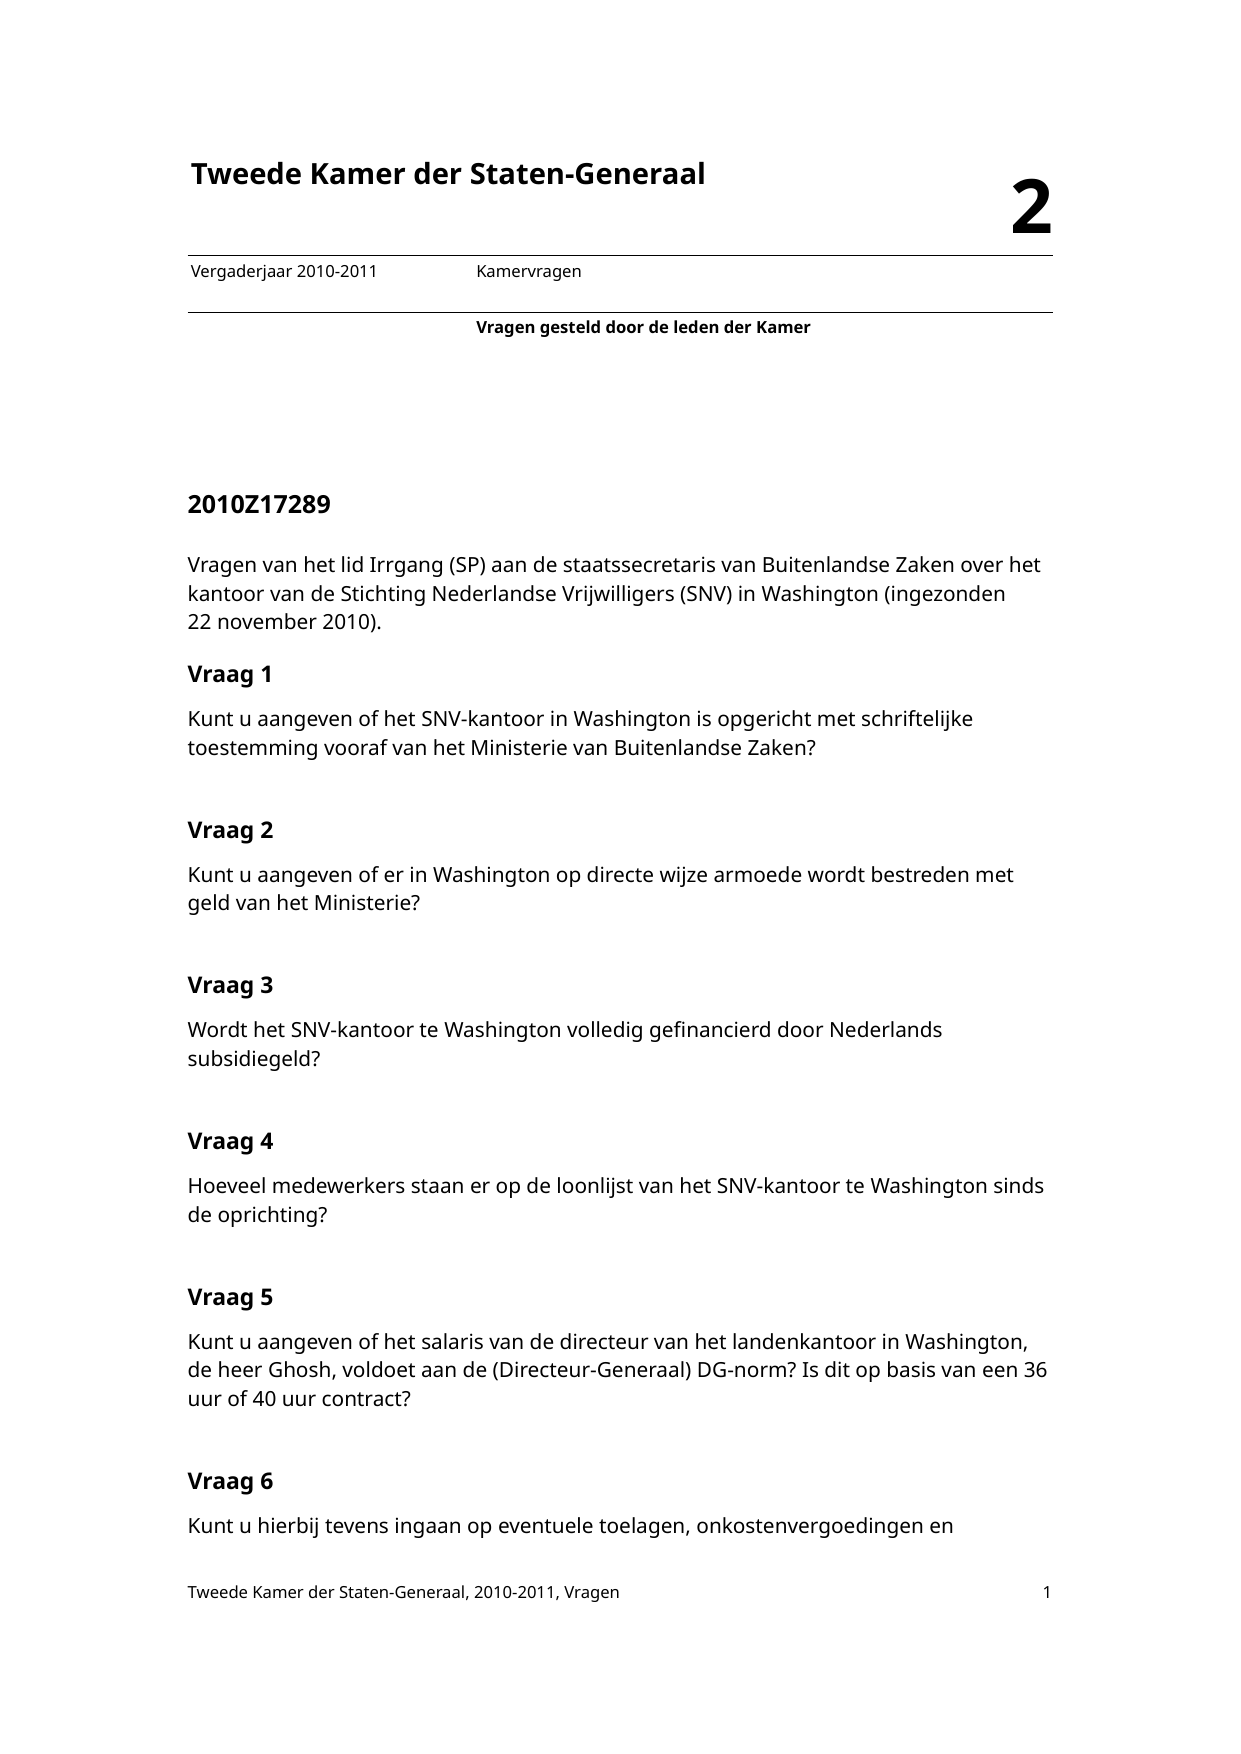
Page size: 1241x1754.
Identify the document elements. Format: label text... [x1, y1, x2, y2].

text Kunt u aangeven of het SNV-kantoor in Washington is opgericht met schriftelijke toestemming vooraf van het Ministerie van Buitenlandse Zaken? [187, 704, 1053, 761]
table_cell Vragen gesteld door de leden der Kamer [473, 313, 1053, 339]
table_header Tweede Kamer der Staten-Generaal [188, 150, 879, 255]
text 2010Z17289 [187, 487, 1053, 521]
text Vragen van het lid Irrgang (SP) aan de staatssecretaris van Buitenlandse Zaken over het kantoor van de Stichting Nederlandse Vrijwilligers (SNV) in Washington (ingezonden 22 november 2010). [187, 550, 1053, 636]
subtitle Vraag 4 [187, 1125, 1053, 1156]
subtitle Vraag 1 [187, 658, 1053, 689]
text Wordt het SNV-kantoor te Washington volledig gefinancierd door Nederlands subsidiegeld? [187, 1016, 1053, 1072]
text Kunt u hierbij tevens ingaan op eventuele toelagen, onkostenvergoedingen en [187, 1511, 1053, 1539]
subtitle Vraag 2 [187, 814, 1053, 845]
text Kunt u aangeven of er in Washington op directe wijze armoede wordt bestreden met geld van het Ministerie? [187, 860, 1053, 917]
text Hoeveel medewerkers staan er op de loonlijst van het SNV-kantoor te Washington sinds de oprichting? [187, 1171, 1053, 1228]
table_header 2 [880, 150, 1053, 255]
table_cell Vergaderjaar 2010-2011 [188, 256, 473, 312]
text Kunt u aangeven of het salaris van de directeur van het landenkantoor in Washington, de heer Ghosh, voldoet aan de (Directeur-Generaal) DG-norm? Is dit op basis van een 36 uur of 40 uur contract? [187, 1327, 1053, 1412]
subtitle Vraag 6 [187, 1465, 1053, 1496]
table_cell [188, 313, 473, 339]
subtitle Vraag 5 [187, 1281, 1053, 1312]
table_cell Kamervragen [473, 256, 1053, 312]
subtitle Vraag 3 [187, 969, 1053, 1001]
